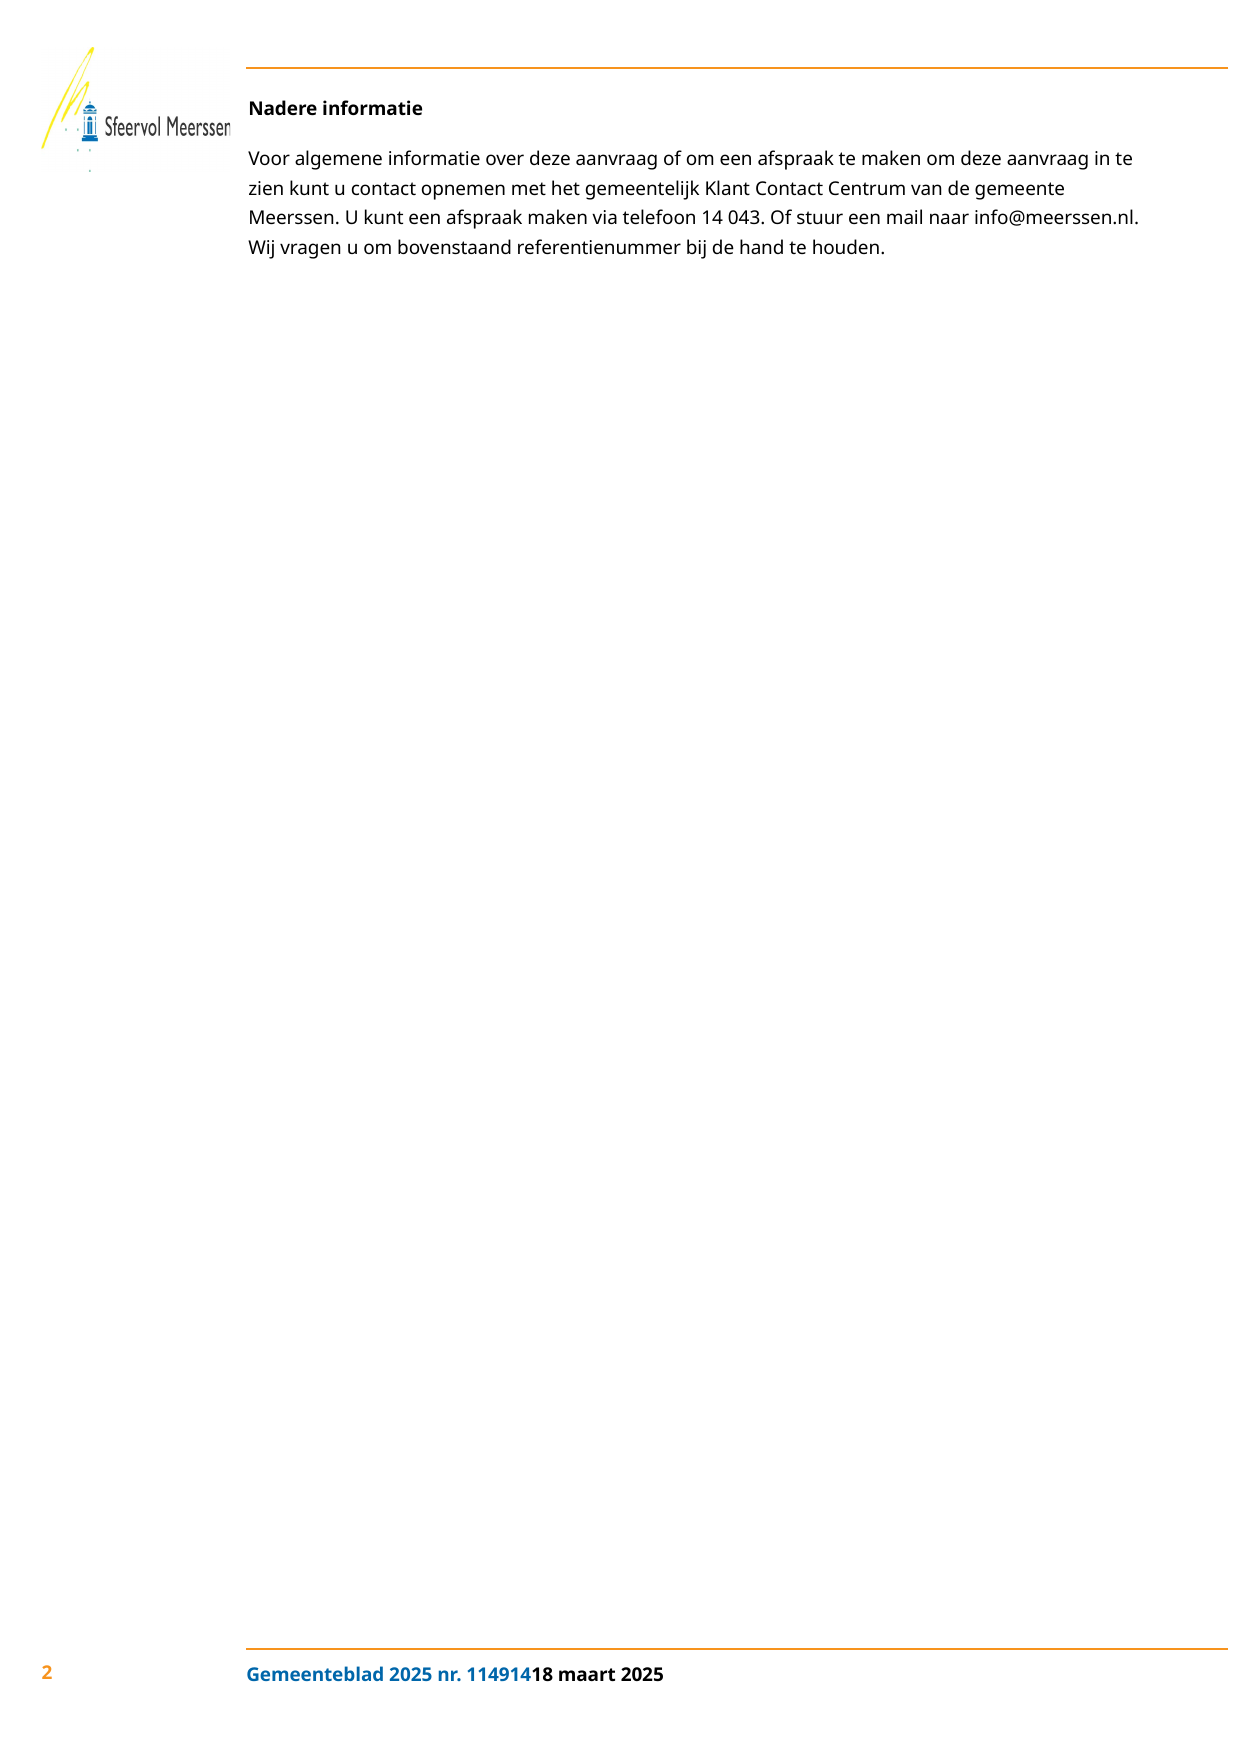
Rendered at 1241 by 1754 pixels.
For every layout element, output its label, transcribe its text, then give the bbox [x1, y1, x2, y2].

text Nadere informatie [248, 95, 1152, 121]
text Voor algemene informatie over deze aanvraag of om een afspraak te maken om deze aanvraag in te zien kunt u contact opnemen met het gemeentelijk Klant Contact Centrum van de gemeente Meerssen. U kunt een afspraak maken via telefoon 14 043. Of stuur een mail naar info@meerssen.nl. Wij vragen u om bovenstaand referentienummer bij de hand te houden. [248, 145, 1152, 260]
picture [41, 47, 231, 172]
